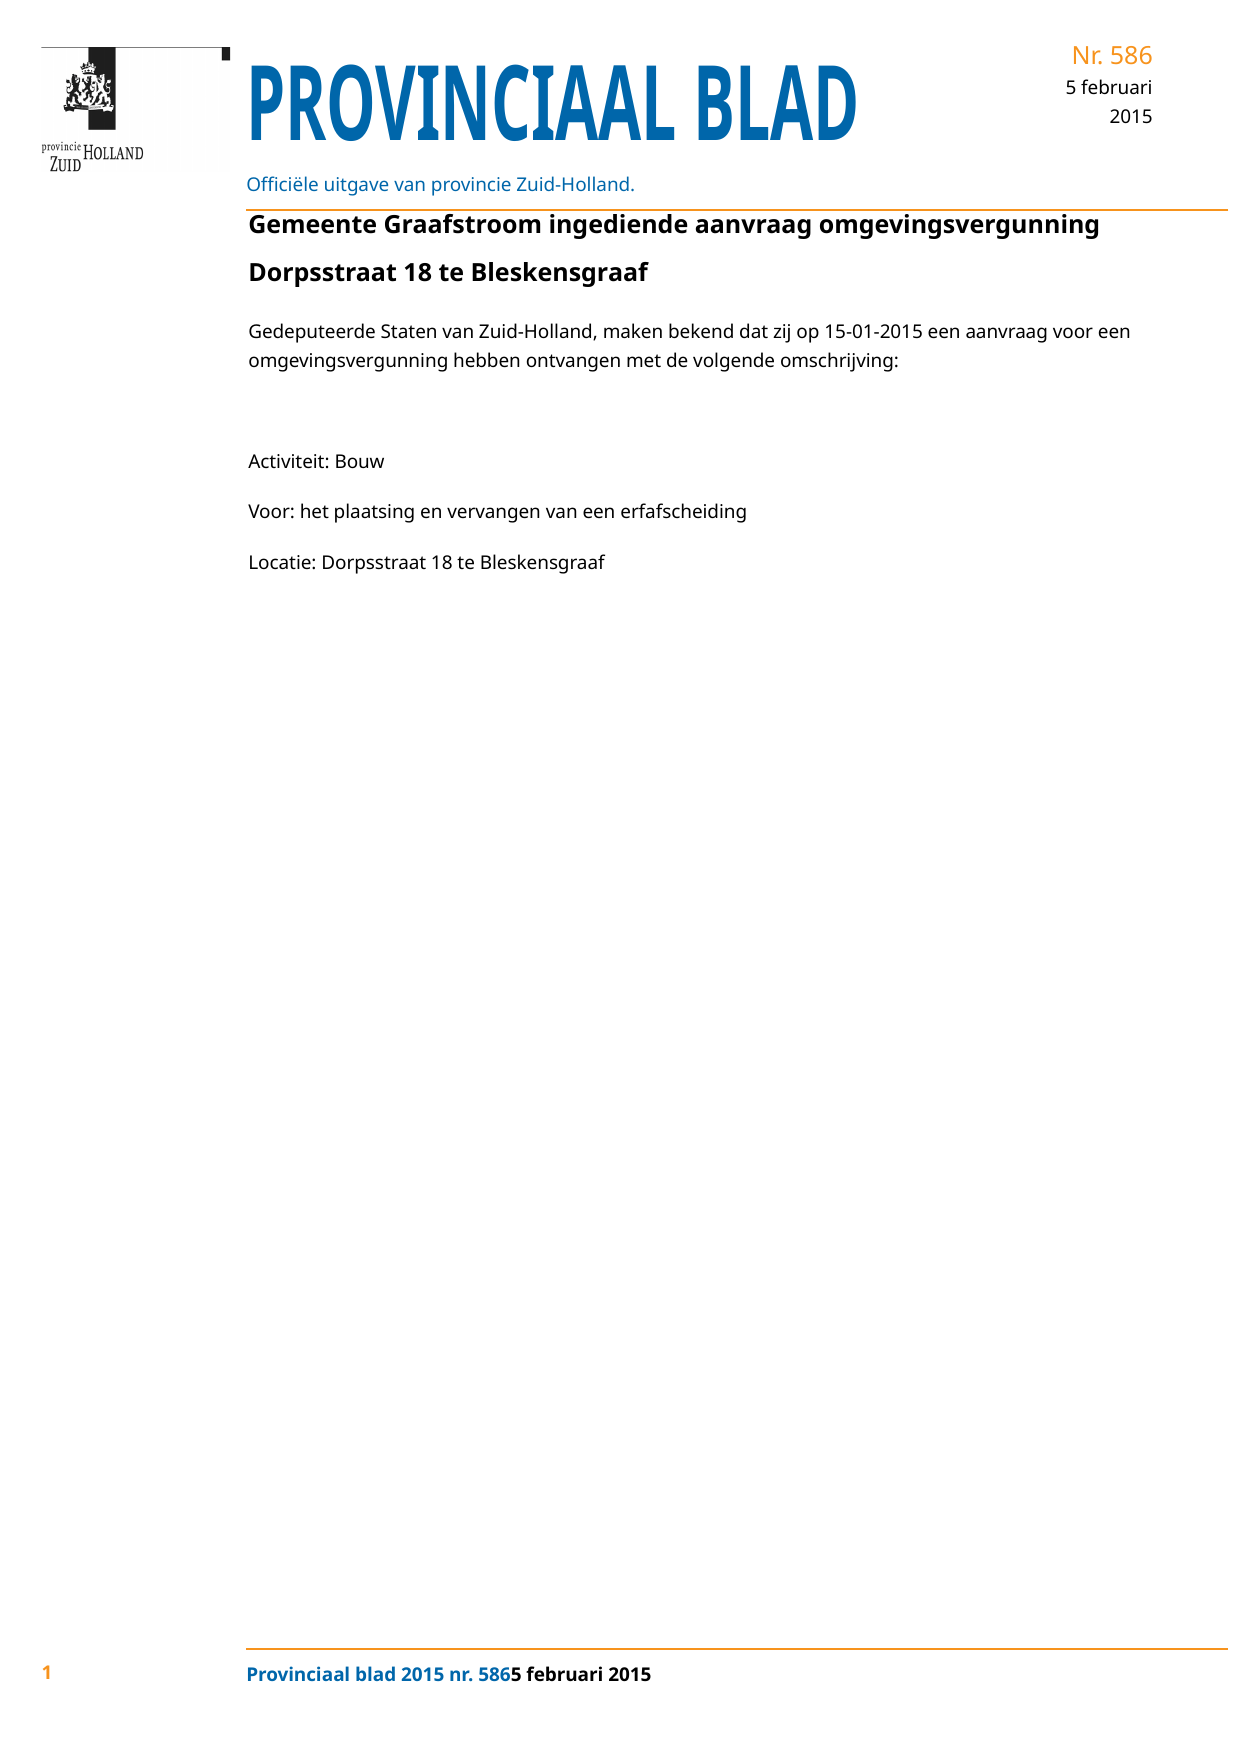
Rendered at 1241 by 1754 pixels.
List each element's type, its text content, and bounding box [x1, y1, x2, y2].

text Activiteit: Bouw [248, 448, 1152, 474]
text Voor: het plaatsing en vervangen van een erfafscheiding [248, 499, 1152, 524]
text Gemeente Graafstroom ingediende aanvraag omgevingsvergunning Dorpsstraat 18 te Bleskensgraaf [248, 211, 1152, 288]
text Gedeputeerde Staten van Zuid-Holland, maken bekend dat zij op 15-01-2015 een aanvraag voor een omgevingsvergunning hebben ontvangen met de volgende omschrijving: [248, 318, 1152, 373]
picture [41, 47, 231, 172]
text Locatie: Dorpsstraat 18 te Bleskensgraaf [248, 549, 1152, 575]
